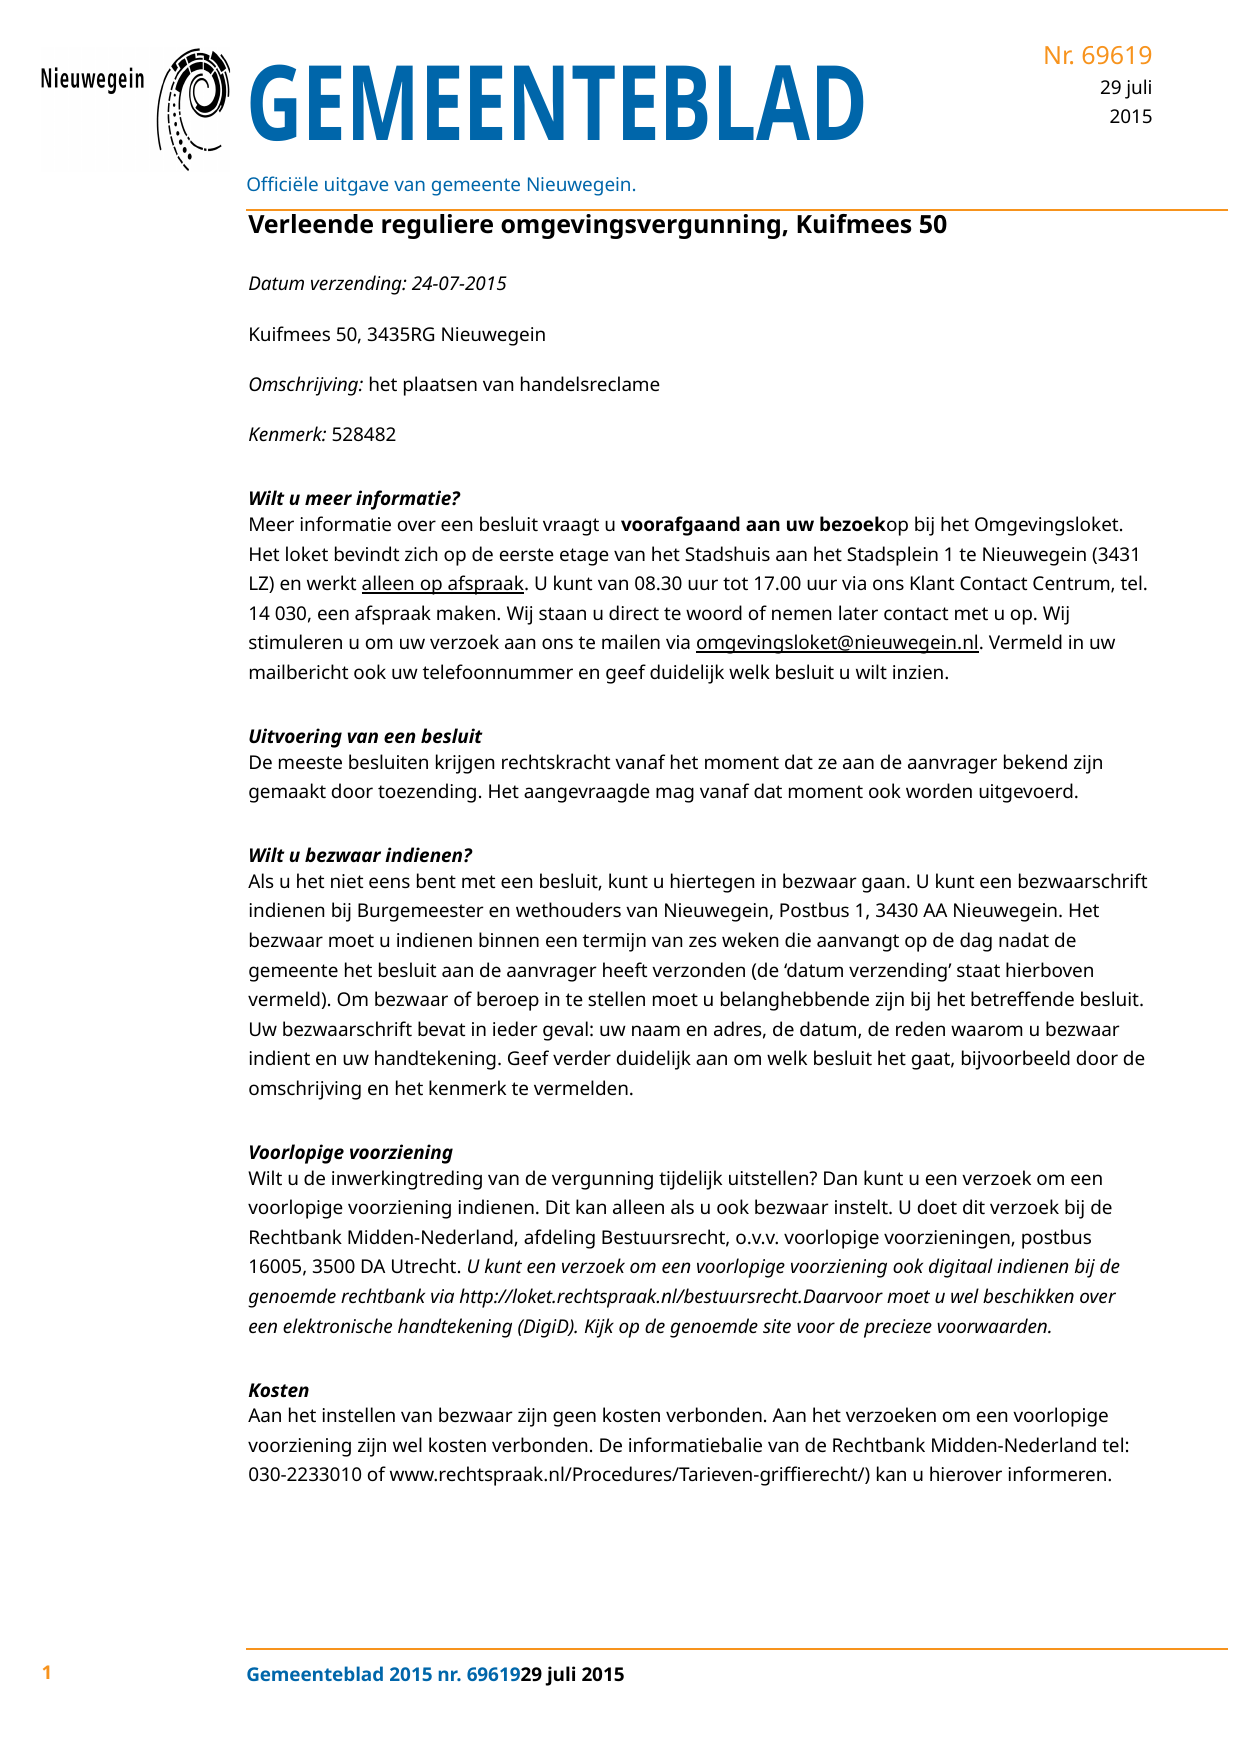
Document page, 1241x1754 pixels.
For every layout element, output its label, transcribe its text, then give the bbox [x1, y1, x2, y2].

text Verleende reguliere omgevingsvergunning, Kuifmees 50 [248, 211, 1152, 241]
text Uitvoering van een besluit [248, 723, 1152, 749]
text Wilt u bezwaar indienen? [248, 842, 1152, 868]
text De meeste besluiten krijgen rechtskracht vanaf het moment dat ze aan de aanvrager bekend zijn gemaakt door toezending. Het aangevraagde mag vanaf dat moment ook worden uitgevoerd. [248, 749, 1152, 804]
text Kosten [248, 1377, 1152, 1402]
text Meer informatie over een besluit vraagt u voorafgaand aan uw bezoekop bij het Omgevingsloket. Het loket bevindt zich op de eerste etage van het Stadshuis aan het Stadsplein 1 te Nieuwegein (3431 LZ) en werkt alleen op afspraak. U kunt van 08.30 uur tot 17.00 uur via ons Klant Contact Centrum, tel. 14 030, een afspraak maken. Wij staan u direct te woord of nemen later contact met u op. Wij stimuleren u om uw verzoek aan ons te mailen via omgevingsloket@nieuwegein.nl. Vermeld in uw mailbericht ook uw telefoonnummer en geef duidelijk welk besluit u wilt inzien. [248, 511, 1152, 685]
picture [41, 47, 231, 172]
text Voorlopige voorziening [248, 1139, 1152, 1165]
text Kuifmees 50, 3435RG Nieuwegein [248, 321, 1152, 346]
text Datum verzending: 24-07-2015 [248, 270, 1152, 296]
text Wilt u de inwerkingtreding van de vergunning tijdelijk uitstellen? Dan kunt u een verzoek om een voorlopige voorziening indienen. Dit kan alleen als u ook bezwaar instelt. U doet dit verzoek bij de Rechtbank Midden-Nederland, afdeling Bestuursrecht, o.v.v. voorlopige voorzieningen, postbus 16005, 3500 DA Utrecht. U kunt een verzoek om een voorlopige voorziening ook digitaal indienen bij de genoemde rechtbank via http://loket.rechtspraak.nl/bestuursrecht.Daarvoor moet u wel beschikken over een elektronische handtekening (DigiD). Kijk op de genoemde site voor de precieze voorwaarden. [248, 1165, 1152, 1338]
text Wilt u meer informatie? [248, 486, 1152, 511]
text Als u het niet eens bent met een besluit, kunt u hiertegen in bezwaar gaan. U kunt een bezwaarschrift indienen bij Burgemeester en wethouders van Nieuwegein, Postbus 1, 3430 AA Nieuwegein. Het bezwaar moet u indienen binnen een termijn van zes weken die aanvangt op de dag nadat de gemeente het besluit aan de aanvrager heeft verzonden (de ‘datum verzending’ staat hierboven vermeld). Om bezwaar of beroep in te stellen moet u belanghebbende zijn bij het betreffende besluit. Uw bezwaarschrift bevat in ieder geval: uw naam en adres, de datum, de reden waarom u bezwaar indient en uw handtekening. Geef verder duidelijk aan om welk besluit het gaat, bijvoorbeeld door de omschrijving en het kenmerk te vermelden. [248, 868, 1152, 1101]
text Kenmerk: 528482 [248, 422, 1152, 447]
text Omschrijving: het plaatsen van handelsreclame [248, 371, 1152, 397]
text Aan het instellen van bezwaar zijn geen kosten verbonden. Aan het verzoeken om een voorlopige voorziening zijn wel kosten verbonden. De informatiebalie van de Rechtbank Midden-Nederland tel: 030-2233010 of www.rechtspraak.nl/Procedures/Tarieven-griffierecht/) kan u hierover informeren. [248, 1402, 1152, 1487]
